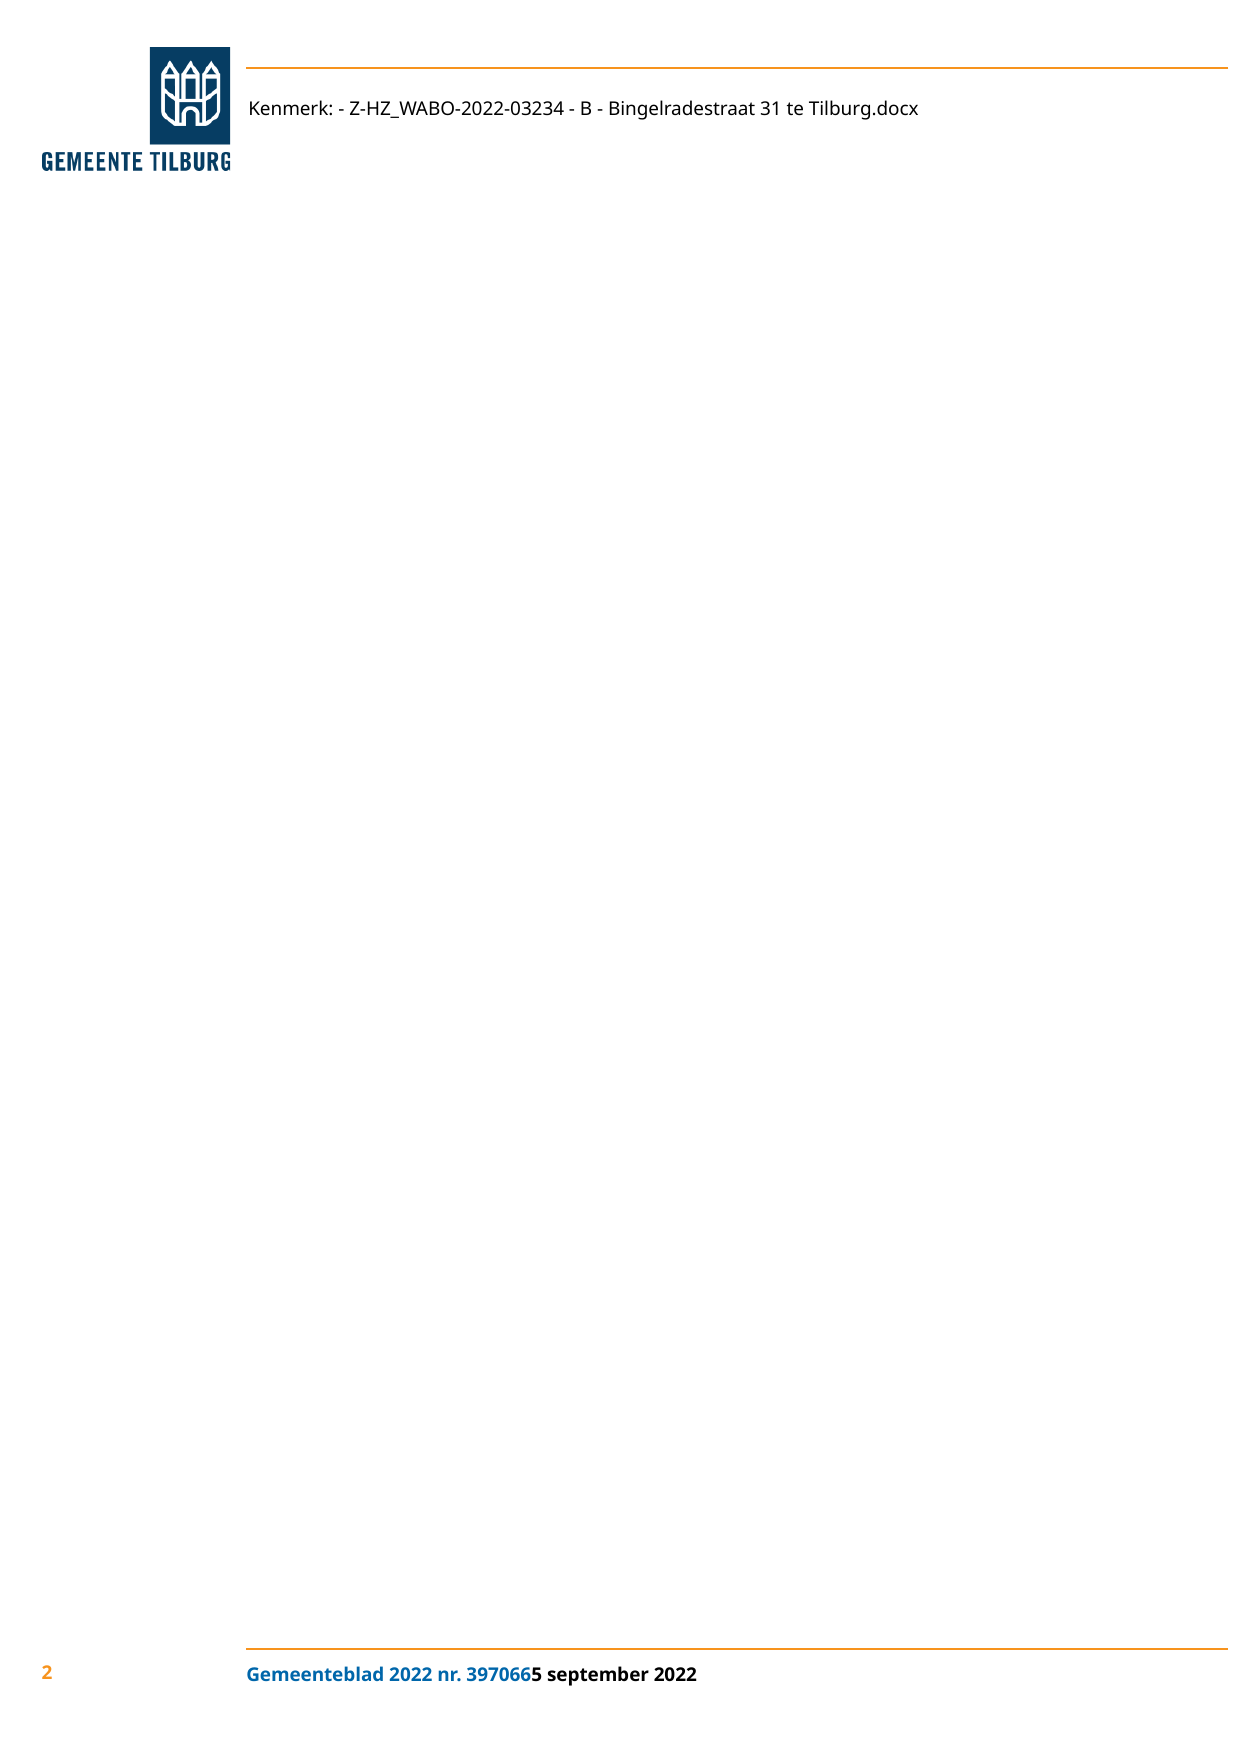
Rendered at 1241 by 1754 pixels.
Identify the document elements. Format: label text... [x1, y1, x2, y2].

text Kenmerk: - Z-HZ_WABO-2022-03234 - B - Bingelradestraat 31 te Tilburg.docx [248, 95, 1152, 121]
picture [41, 47, 231, 172]
